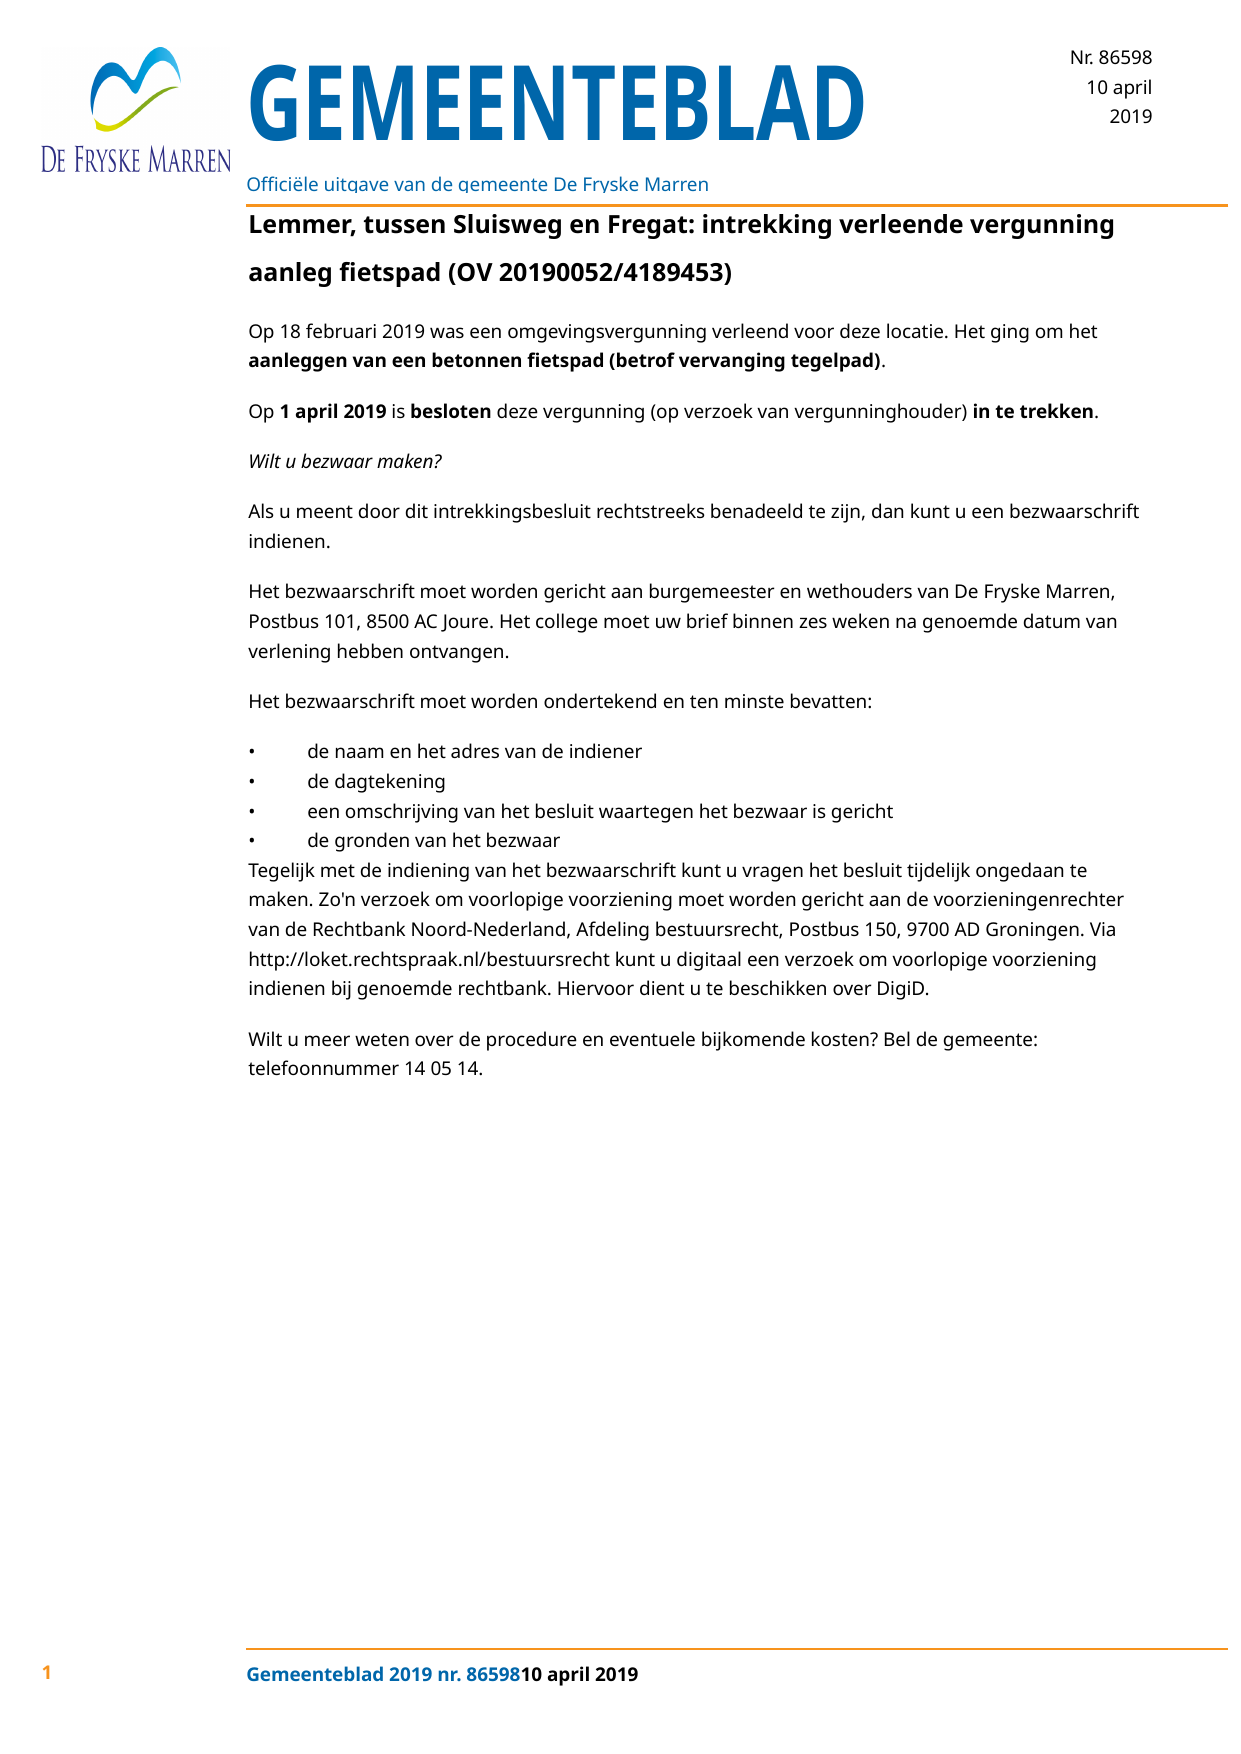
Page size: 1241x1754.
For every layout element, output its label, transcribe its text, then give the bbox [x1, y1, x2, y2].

text Het bezwaarschrift moet worden ondertekend en ten minste bevatten: [248, 688, 1152, 714]
text Wilt u bezwaar maken? [248, 448, 1152, 474]
text Op 18 februari 2019 was een omgevingsvergunning verleend voor deze locatie. Het ging om het aanleggen van een betonnen fietspad (betrof vervanging tegelpad). [248, 318, 1152, 373]
text Tegelijk met de indiening van het bezwaarschrift kunt u vragen het besluit tijdelijk ongedaan te maken. Zo'n verzoek om voorlopige voorziening moet worden gericht aan de voorzieningenrechter van de Rechtbank Noord-Nederland, Afdeling bestuursrecht, Postbus 150, 9700 AD Groningen. Via http://loket.rechtspraak.nl/bestuursrecht kunt u digitaal een verzoek om voorlopige voorziening indienen bij genoemde rechtbank. Hiervoor dient u te beschikken over DigiD. [248, 857, 1152, 1001]
list de gronden van het bezwaar [248, 827, 1152, 853]
text Als u meent door dit intrekkingsbesluit rechtstreeks benadeeld te zijn, dan kunt u een bezwaarschrift indienen. [248, 499, 1152, 554]
picture [41, 47, 231, 172]
list de naam en het adres van de indiener [248, 739, 1152, 764]
list een omschrijving van het besluit waartegen het bezwaar is gericht [248, 798, 1152, 824]
text Het bezwaarschrift moet worden gericht aan burgemeester en wethouders van De Fryske Marren, Postbus 101, 8500 AC Joure. Het college moet uw brief binnen zes weken na genoemde datum van verlening hebben ontvangen. [248, 579, 1152, 664]
list de dagtekening [248, 768, 1152, 794]
text Wilt u meer weten over de procedure en eventuele bijkomende kosten? Bel de gemeente: telefoonnummer 14 05 14. [248, 1026, 1152, 1081]
text Lemmer, tussen Sluisweg en Fregat: intrekking verleende vergunning aanleg fietspad (OV 20190052/4189453) [248, 207, 1152, 288]
text Op 1 april 2019 is besloten deze vergunning (op verzoek van vergunninghouder) in te trekken. [248, 398, 1152, 424]
